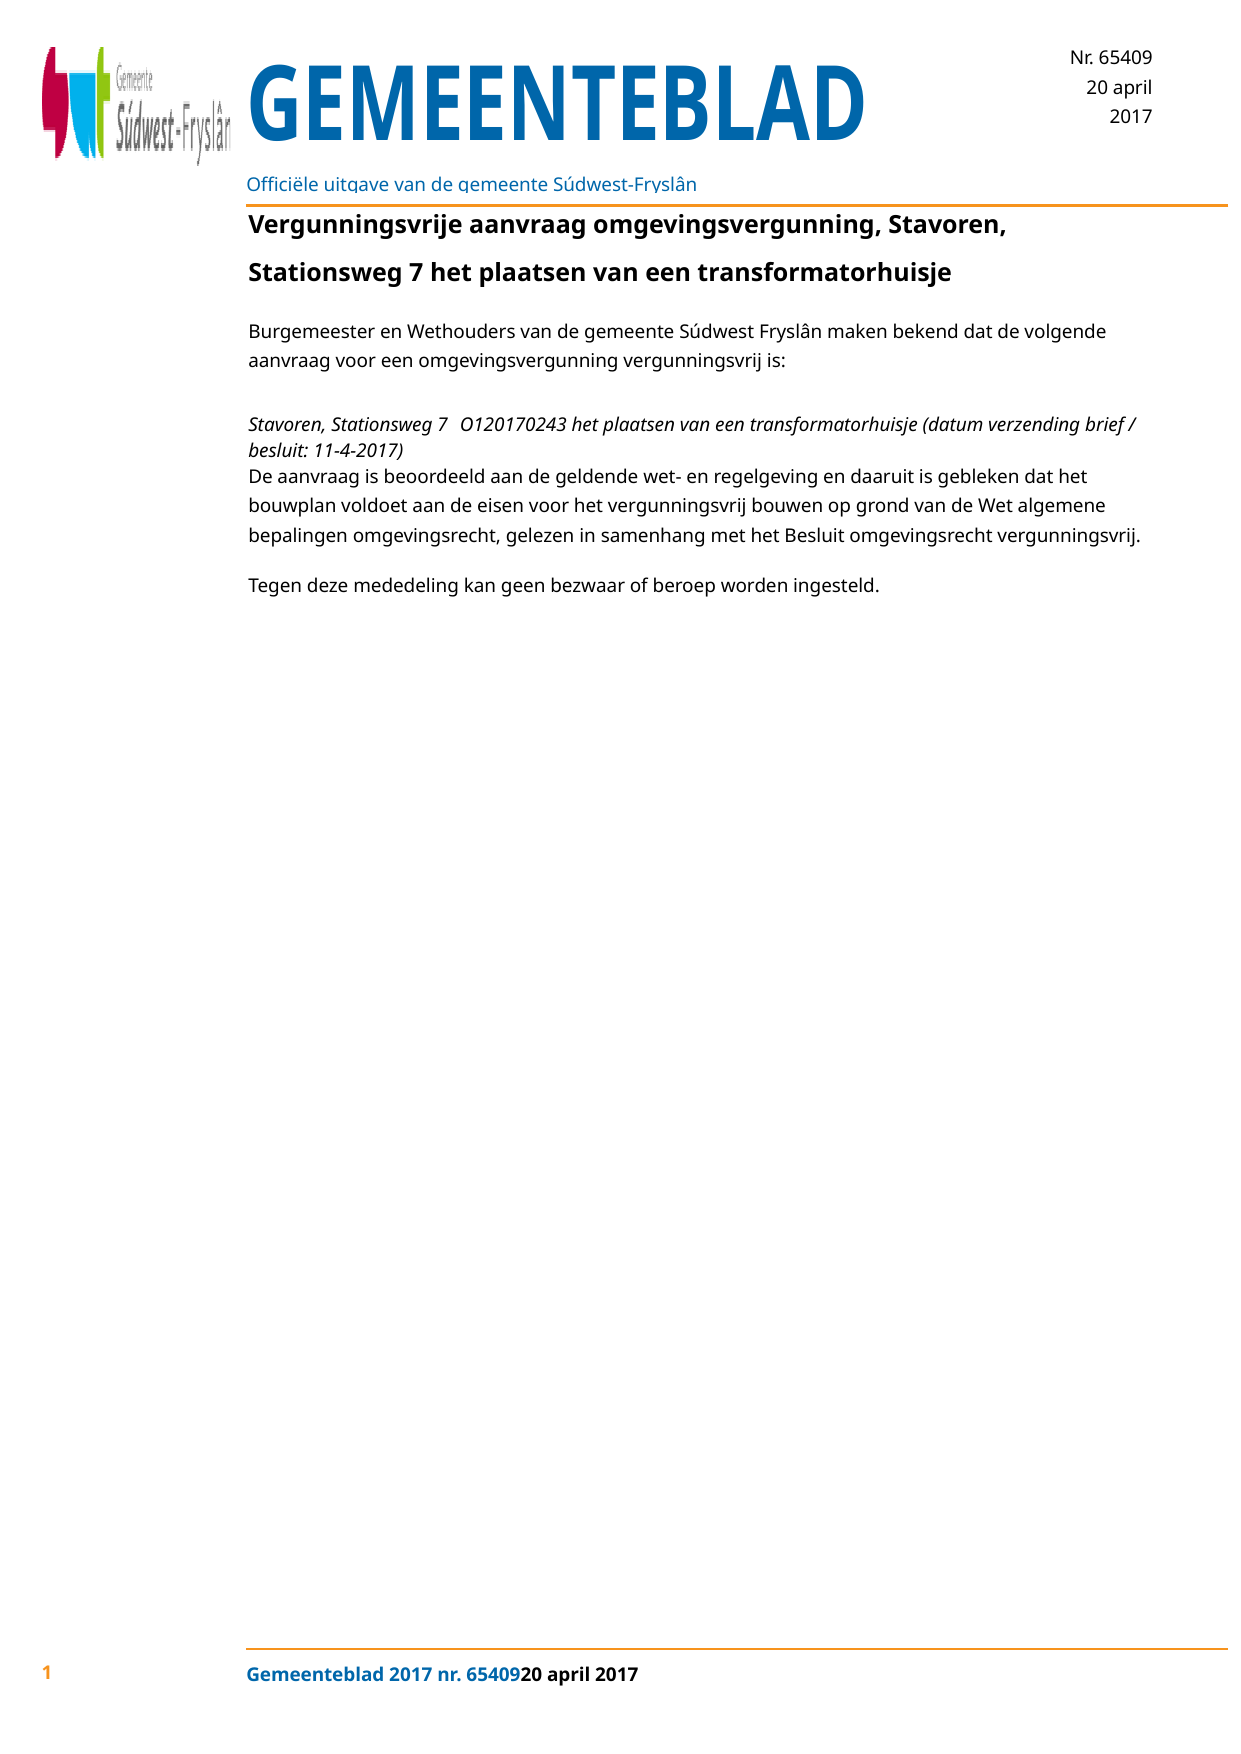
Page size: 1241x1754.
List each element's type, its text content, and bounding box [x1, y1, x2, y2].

text De aanvraag is beoordeeld aan de geldende wet- en regelgeving en daaruit is gebleken dat het bouwplan voldoet aan de eisen voor het vergunningsvrij bouwen op grond van de Wet algemene bepalingen omgevingsrecht, gelezen in samenhang met het Besluit omgevingsrecht vergunningsvrij. [248, 463, 1152, 548]
text Burgemeester en Wethouders van de gemeente Súdwest Fryslân maken bekend dat de volgende aanvraag voor een omgevingsvergunning vergunningsvrij is: [248, 318, 1152, 373]
picture [41, 47, 231, 172]
text Vergunningsvrije aanvraag omgevingsvergunning, Stavoren, Stationsweg 7 het plaatsen van een transformatorhuisje [248, 207, 1152, 288]
text Tegen deze mededeling kan geen bezwaar of beroep worden ingesteld. [248, 572, 1152, 598]
text Stavoren, Stationsweg 7 O120170243 het plaatsen van een transformatorhuisje (datum verzending brief / besluit: 11-4-2017) [248, 411, 1152, 463]
